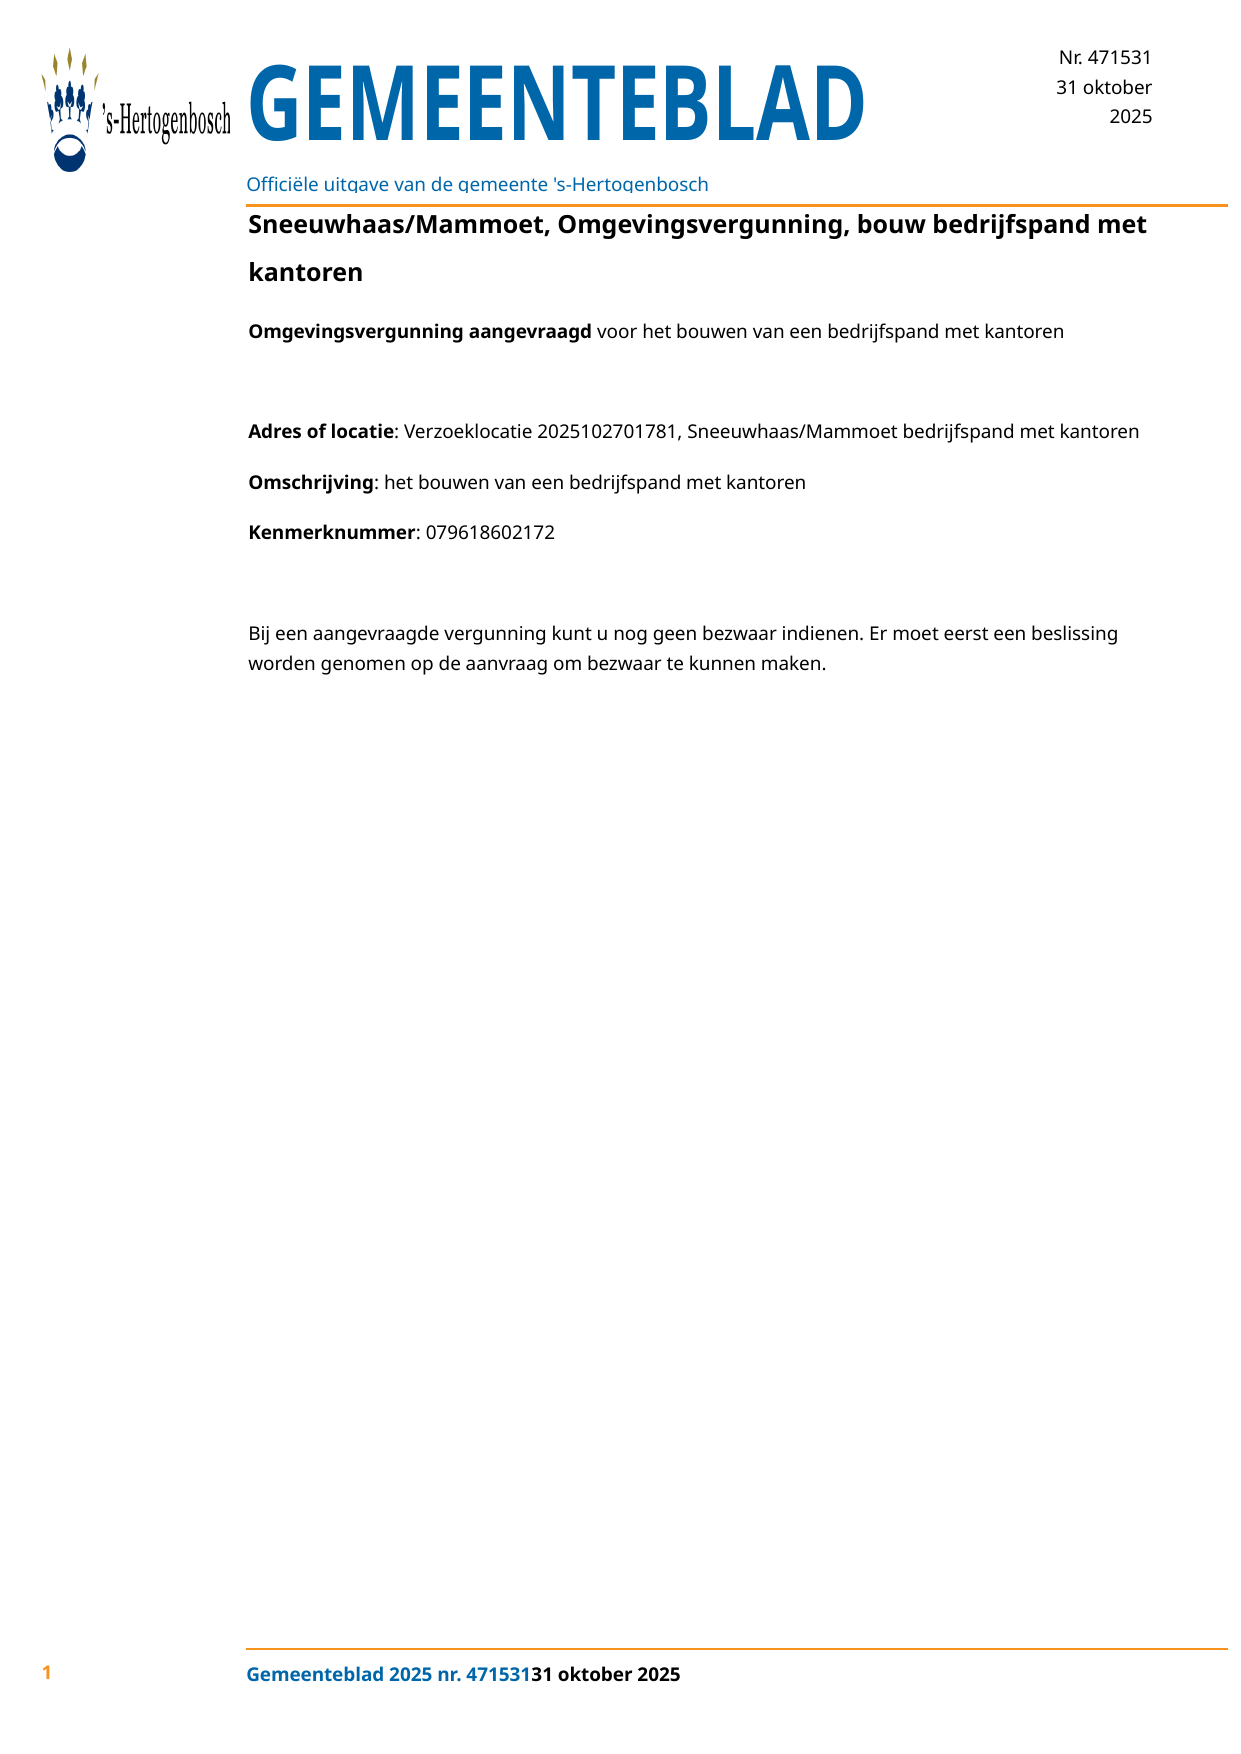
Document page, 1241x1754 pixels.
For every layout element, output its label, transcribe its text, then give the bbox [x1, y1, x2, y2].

text Adres of locatie: Verzoeklocatie 2025102701781, Sneeuwhaas/Mammoet bedrijfspand met kantoren [248, 419, 1152, 444]
text Omgevingsvergunning aangevraagd voor het bouwen van een bedrijfspand met kantoren [248, 318, 1152, 344]
text Sneeuwhaas/Mammoet, Omgevingsvergunning, bouw bedrijfspand met kantoren [248, 207, 1152, 288]
text Bij een aangevraagde vergunning kunt u nog geen bezwaar indienen. Er moet eerst een beslissing worden genomen op de aanvraag om bezwaar te kunnen maken. [248, 620, 1152, 676]
text Kenmerknummer: 079618602172 [248, 519, 1152, 545]
picture [41, 47, 231, 172]
text Omschrijving: het bouwen van een bedrijfspand met kantoren [248, 469, 1152, 495]
